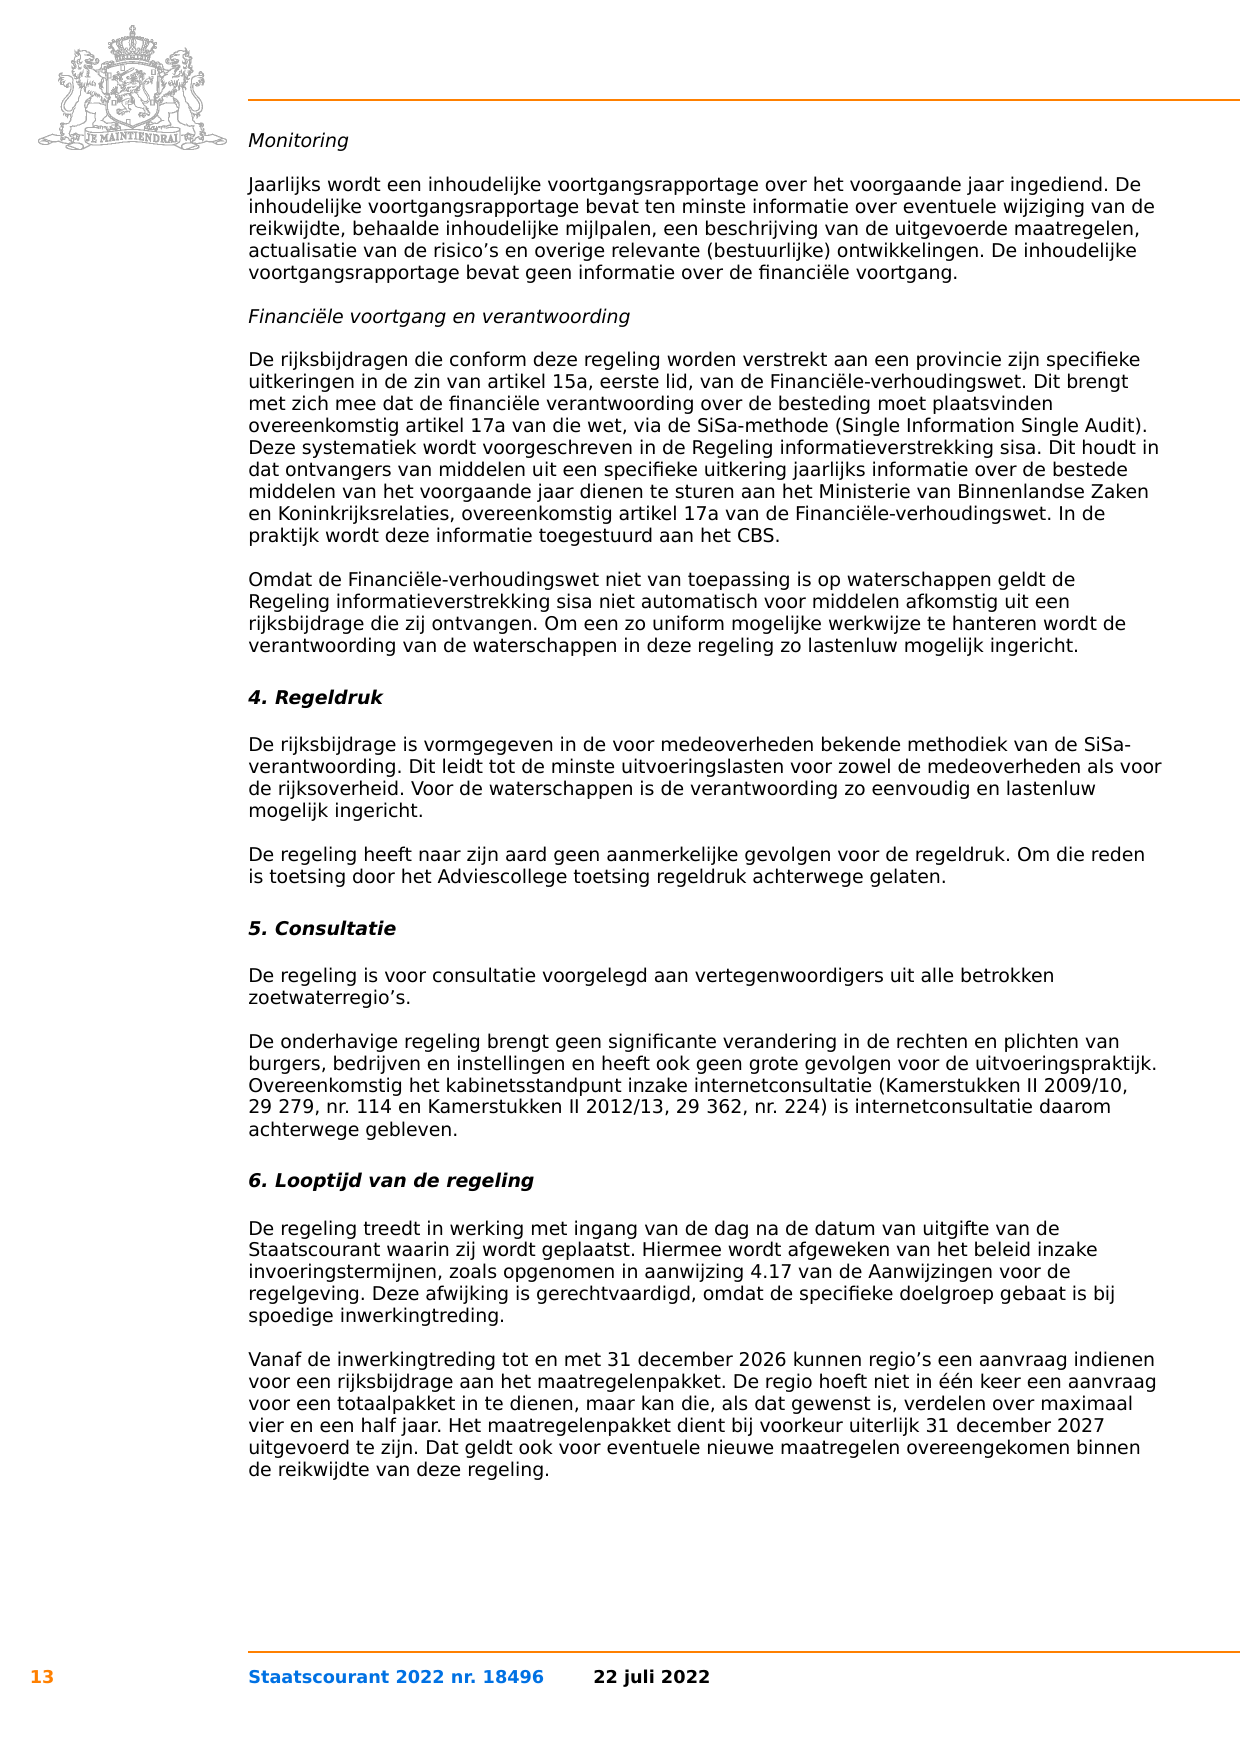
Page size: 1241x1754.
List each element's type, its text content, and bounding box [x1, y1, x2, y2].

subtitle Financiële voortgang en verantwoording [248, 306, 1163, 327]
subtitle 4. Regeldruk [248, 687, 1163, 709]
text De regeling treedt in werking met ingang van de dag na de datum van uitgifte van de Staatscourant waarin zij wordt geplaatst. Hiermee wordt afgeweken van het beleid inzake invoeringstermijnen, zoals opgenomen in aanwijzing 4.17 van de Aanwijzingen voor de regelgeving. Deze afwijking is gerechtvaardigd, omdat de specifieke doelgroep gebaat is bij spoedige inwerkingtreding. [248, 1217, 1163, 1327]
picture [38, 25, 227, 150]
text Jaarlijks wordt een inhoudelijke voortgangsrapportage over het voorgaande jaar ingediend. De inhoudelijke voortgangsrapportage bevat ten minste informatie over eventuele wijziging van de reikwijdte, behaalde inhoudelijke mijlpalen, een beschrijving van de uitgevoerde maatregelen, actualisatie van de risico’s en overige relevante (bestuurlijke) ontwikkelingen. De inhoudelijke voortgangsrapportage bevat geen informatie over de financiële voortgang. [248, 174, 1163, 284]
text De rijksbijdragen die conform deze regeling worden verstrekt aan een provincie zijn specifieke uitkeringen in de zin van artikel 15a, eerste lid, van de Financiële-verhoudingswet. Dit brengt met zich mee dat de financiële verantwoording over de besteding moet plaatsvinden overeenkomstig artikel 17a van die wet, via de SiSa-methode (Single Information Single Audit). Deze systematiek wordt voorgeschreven in de Regeling informatieverstrekking sisa. Dit houdt in dat ontvangers van middelen uit een specifieke uitkering jaarlijks informatie over de bestede middelen van het voorgaande jaar dienen te sturen aan het Ministerie van Binnenlandse Zaken en Koninkrijksrelaties, overeenkomstig artikel 17a van de Financiële-verhoudingswet. In de praktijk wordt deze informatie toegestuurd aan het CBS. [248, 349, 1163, 547]
text Omdat de Financiële-verhoudingswet niet van toepassing is op waterschappen geldt de Regeling informatieverstrekking sisa niet automatisch voor middelen afkomstig uit een rijksbijdrage die zij ontvangen. Om een zo uniform mogelijke werkwijze te hanteren wordt de verantwoording van de waterschappen in deze regeling zo lastenluw mogelijk ingericht. [248, 569, 1163, 657]
text De rijksbijdrage is vormgegeven in de voor medeoverheden bekende methodiek van de SiSa-verantwoording. Dit leidt tot de minste uitvoeringslasten voor zowel de medeoverheden als voor de rijksoverheid. Voor de waterschappen is de verantwoording zo eenvoudig en lastenluw mogelijk ingericht. [248, 734, 1163, 822]
subtitle Monitoring [248, 130, 1163, 152]
subtitle 5. Consultatie [248, 918, 1163, 940]
subtitle 6. Looptijd van de regeling [248, 1170, 1163, 1192]
text De onderhavige regeling brengt geen significante verandering in de rechten en plichten van burgers, bedrijven en instellingen en heeft ook geen grote gevolgen voor de uitvoeringspraktijk. Overeenkomstig het kabinetsstandpunt inzake internetconsultatie (Kamerstukken II 2009/10, 29 279, nr. 114 en Kamerstukken II 2012/13, 29 362, nr. 224) is internetconsultatie daarom achterwege gebleven. [248, 1031, 1163, 1140]
text De regeling heeft naar zijn aard geen aanmerkelijke gevolgen voor de regeldruk. Om die reden is toetsing door het Adviescollege toetsing regeldruk achterwege gelaten. [248, 844, 1163, 888]
text De regeling is voor consultatie voorgelegd aan vertegenwoordigers uit alle betrokken zoetwaterregio’s. [248, 965, 1163, 1009]
text Vanaf de inwerkingtreding tot en met 31 december 2026 kunnen regio’s een aanvraag indienen voor een rijksbijdrage aan het maatregelenpakket. De regio hoeft niet in één keer een aanvraag voor een totaalpakket in te dienen, maar kan die, als dat gewenst is, verdelen over maximaal vier en een half jaar. Het maatregelenpakket dient bij voorkeur uiterlijk 31 december 2027 uitgevoerd te zijn. Dat geldt ook voor eventuele nieuwe maatregelen overeengekomen binnen de reikwijdte van deze regeling. [248, 1349, 1163, 1481]
